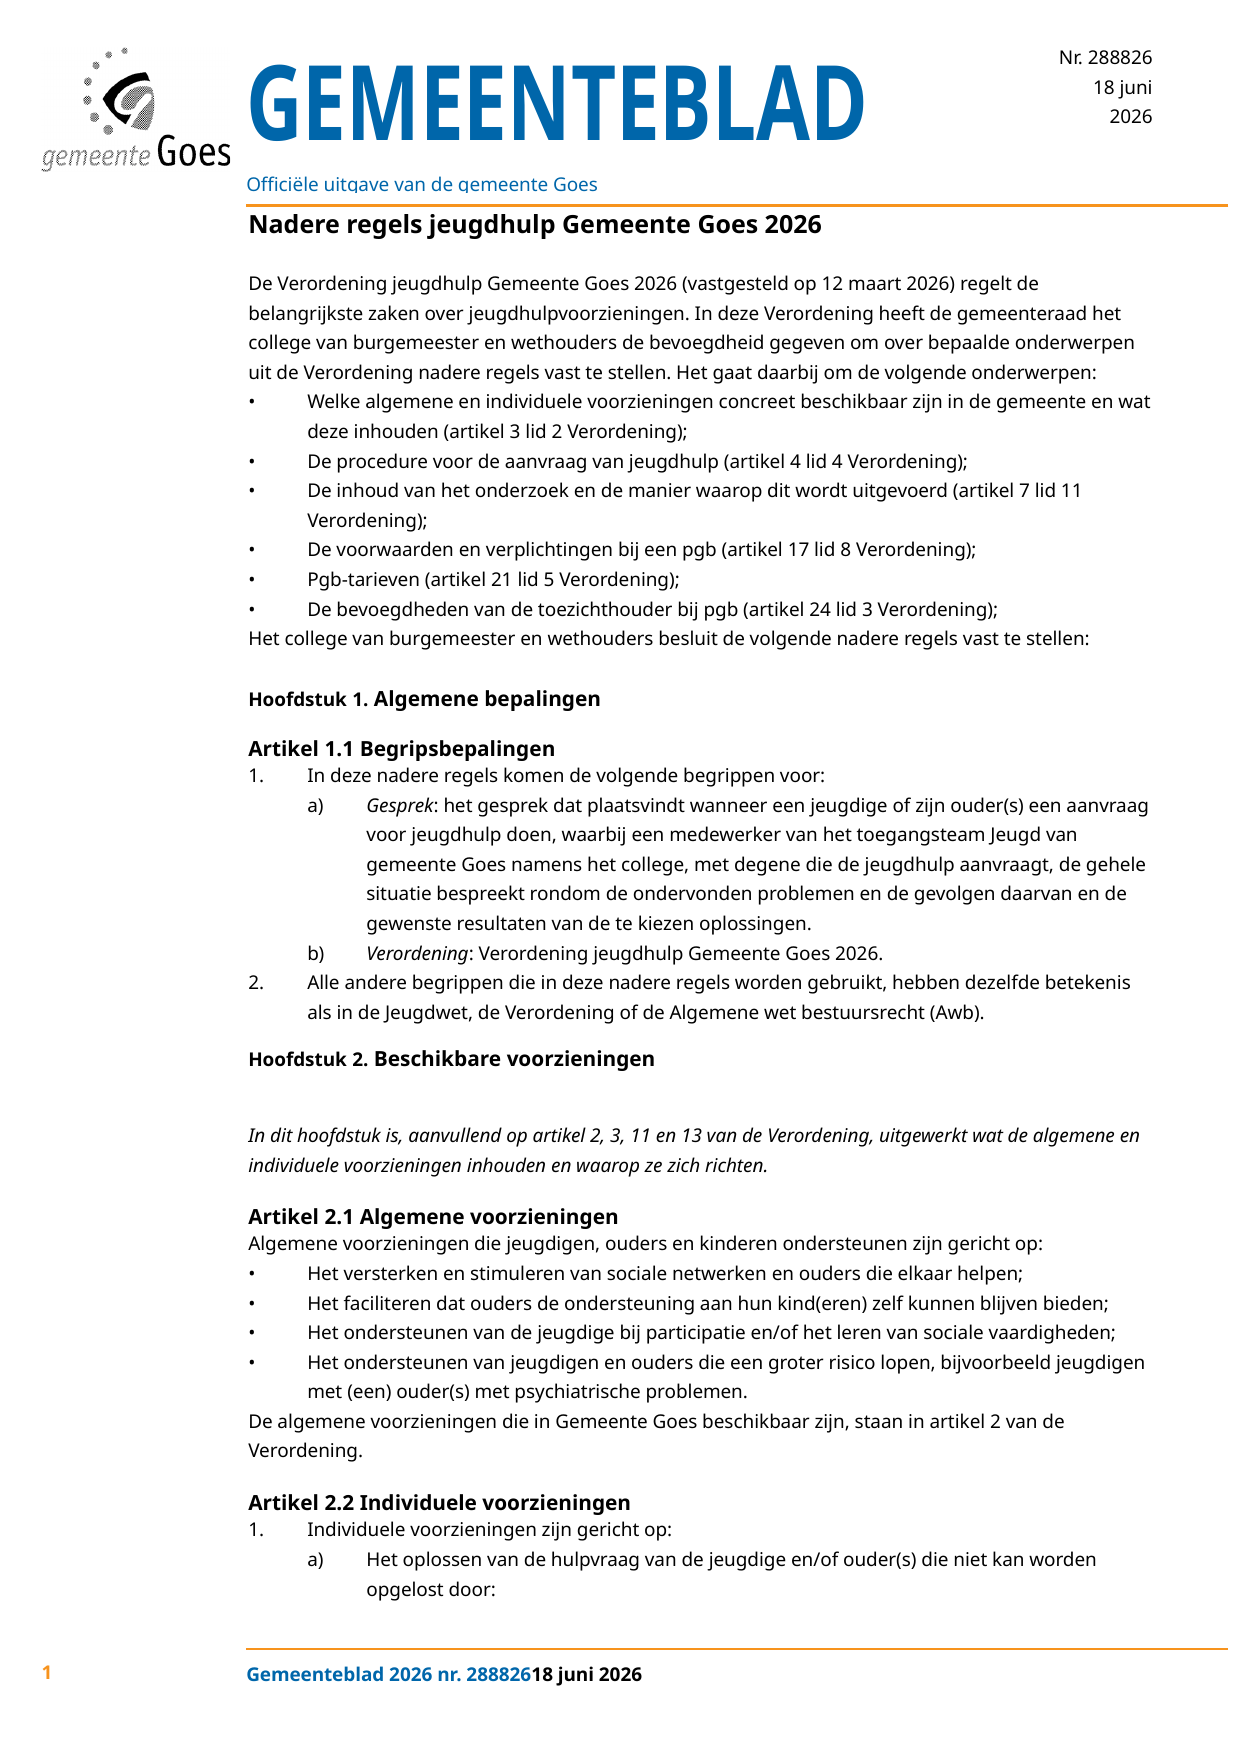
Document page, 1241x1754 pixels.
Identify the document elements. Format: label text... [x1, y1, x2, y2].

list Het oplossen van de hulpvraag van de jeugdige en/of ouder(s) die niet kan worden opgelost door: [307, 1546, 1152, 1601]
list Het versterken en stimuleren van sociale netwerken en ouders die elkaar helpen; [248, 1260, 1152, 1286]
text Artikel 2.2 Individuele voorzieningen [248, 1488, 1152, 1517]
list In deze nadere regels komen de volgende begrippen voor: [248, 762, 1152, 788]
text Het college van burgemeester en wethouders besluit de volgende nadere regels vast te stellen: [248, 625, 1152, 651]
text In dit hoofdstuk is, aanvullend op artikel 2, 3, 11 en 13 van de Verordening, uitgewerkt wat de algemene en individuele voorzieningen inhouden en waarop ze zich richten. [248, 1122, 1152, 1177]
list De bevoegdheden van de toezichthouder bij pgb (artikel 24 lid 3 Verordening); [248, 596, 1152, 621]
list Het ondersteunen van jeugdigen en ouders die een groter risico lopen, bijvoorbeeld jeugdigen met (een) ouder(s) met psychiatrische problemen. [248, 1349, 1152, 1404]
list Alle andere begrippen die in deze nadere regels worden gebruikt, hebben dezelfde betekenis als in de Jeugdwet, de Verordening of de Algemene wet bestuursrecht (Awb). [248, 969, 1152, 1024]
text Nadere regels jeugdhulp Gemeente Goes 2026 [248, 207, 1152, 241]
picture [41, 47, 231, 172]
text Artikel 1.1 Begripsbepalingen [248, 734, 1152, 762]
text De Verordening jeugdhulp Gemeente Goes 2026 (vastgesteld op 12 maart 2026) regelt de belangrijkste zaken over jeugdhulpvoorzieningen. In deze Verordening heeft de gemeenteraad het college van burgemeester en wethouders de bevoegdheid gegeven om over bepaalde onderwerpen uit de Verordening nadere regels vast te stellen. Het gaat daarbij om de volgende onderwerpen: [248, 270, 1152, 385]
text Artikel 2.1 Algemene voorzieningen [248, 1202, 1152, 1231]
text Hoofdstuk 2. Beschikbare voorzieningen [248, 1044, 1152, 1073]
list Welke algemene en individuele voorzieningen concreet beschikbaar zijn in de gemeente en wat deze inhouden (artikel 3 lid 2 Verordening); [248, 389, 1152, 444]
list De inhoud van het onderzoek en de manier waarop dit wordt uitgevoerd (artikel 7 lid 11 Verordening); [248, 477, 1152, 533]
list De voorwaarden en verplichtingen bij een pgb (artikel 17 lid 8 Verordening); [248, 537, 1152, 562]
list Verordening: Verordening jeugdhulp Gemeente Goes 2026. [307, 940, 1152, 965]
text Algemene voorzieningen die jeugdigen, ouders en kinderen ondersteunen zijn gericht op: [248, 1231, 1152, 1256]
list Individuele voorzieningen zijn gericht op: [248, 1517, 1152, 1542]
list De procedure voor de aanvraag van jeugdhulp (artikel 4 lid 4 Verordening); [248, 448, 1152, 473]
list Het ondersteunen van de jeugdige bij participatie en/of het leren van sociale vaardigheden; [248, 1319, 1152, 1345]
text De algemene voorzieningen die in Gemeente Goes beschikbaar zijn, staan in artikel 2 van de Verordening. [248, 1408, 1152, 1463]
list Pgb-tarieven (artikel 21 lid 5 Verordening); [248, 566, 1152, 592]
list Het faciliteren dat ouders de ondersteuning aan hun kind(eren) zelf kunnen blijven bieden; [248, 1290, 1152, 1316]
text Hoofdstuk 1. Algemene bepalingen [248, 684, 1152, 713]
list Gesprek: het gesprek dat plaatsvindt wanneer een jeugdige of zijn ouder(s) een aanvraag voor jeugdhulp doen, waarbij een medewerker van het toegangsteam Jeugd van gemeente Goes namens het college, met degene die de jeugdhulp aanvraagt, de gehele situatie bespreekt rondom de ondervonden problemen en de gevolgen daarvan en de gewenste resultaten van de te kiezen oplossingen. [307, 792, 1152, 936]
